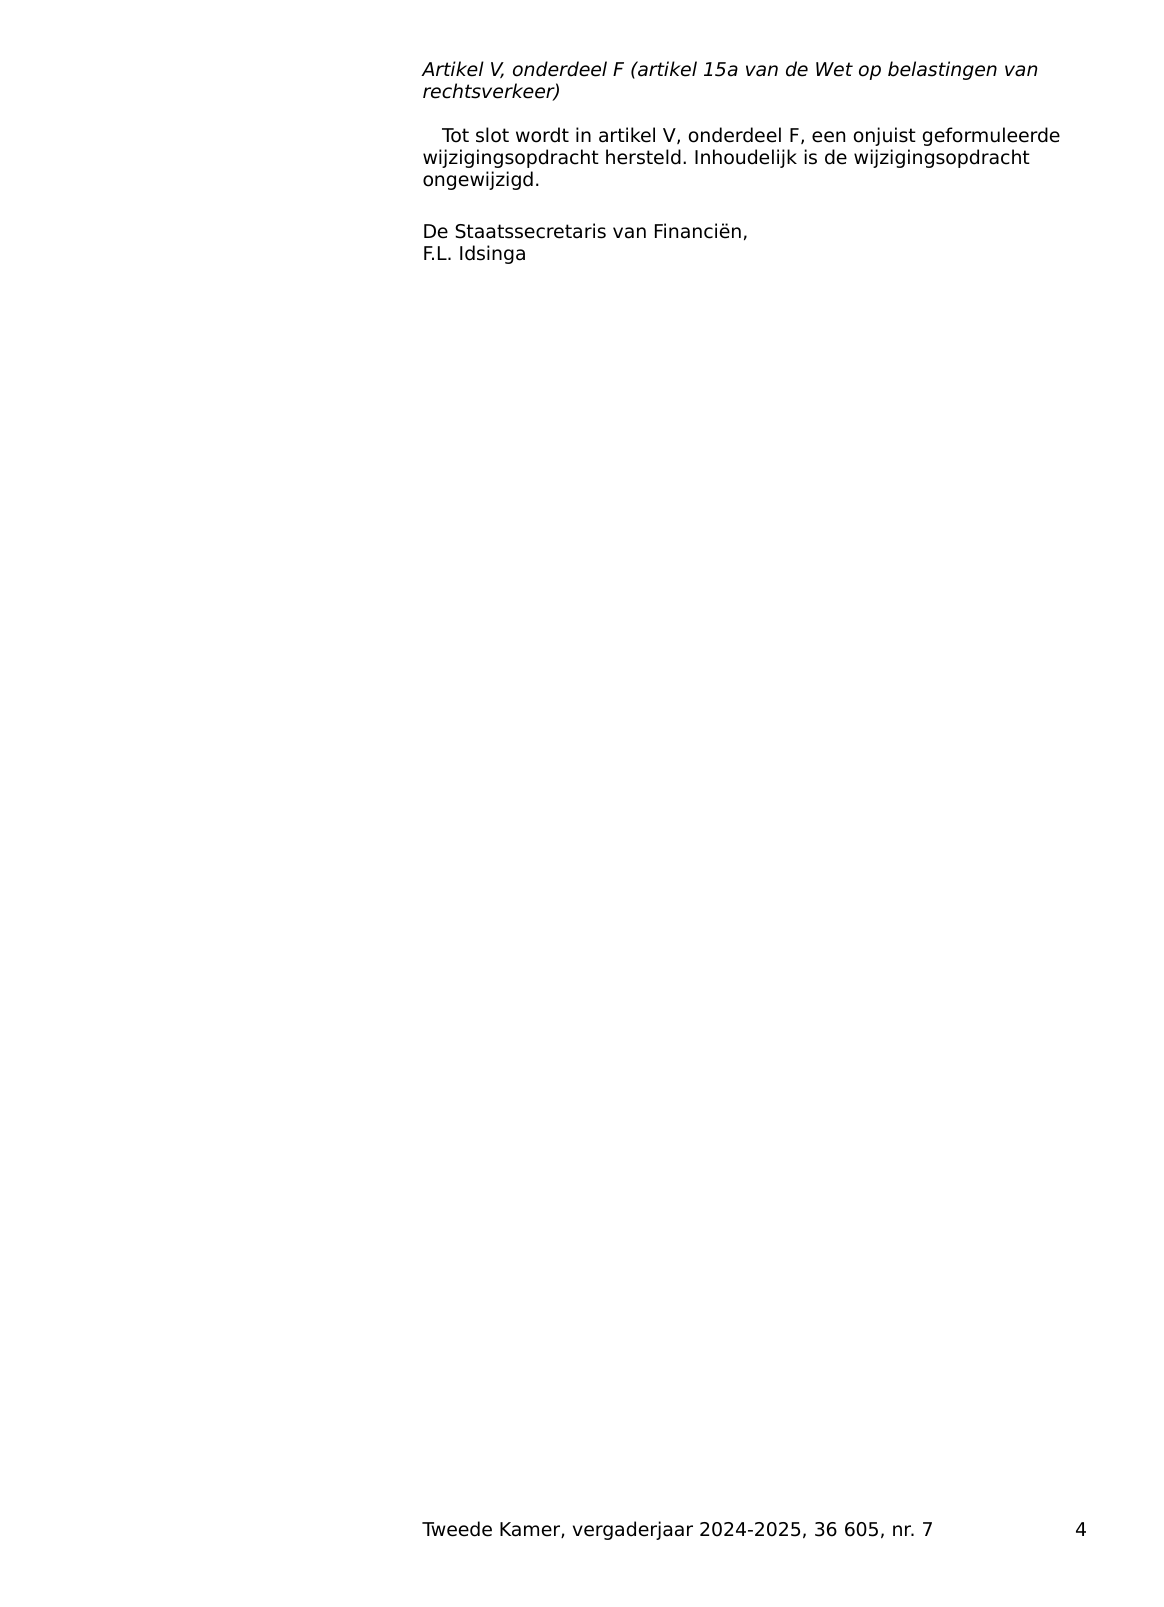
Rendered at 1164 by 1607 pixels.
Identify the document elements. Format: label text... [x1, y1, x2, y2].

text Tot slot wordt in artikel V, onderdeel F, een onjuist geformuleerde wijzigingsopdracht hersteld. Inhoudelijk is de wijzigingsopdracht ongewijzigd. [422, 125, 1087, 191]
text De Staatssecretaris van Financiën, F.L. Idsinga [422, 221, 1087, 265]
subtitle Artikel V, onderdeel F (artikel 15a van de Wet op belastingen van rechtsverkeer) [422, 59, 1087, 103]
